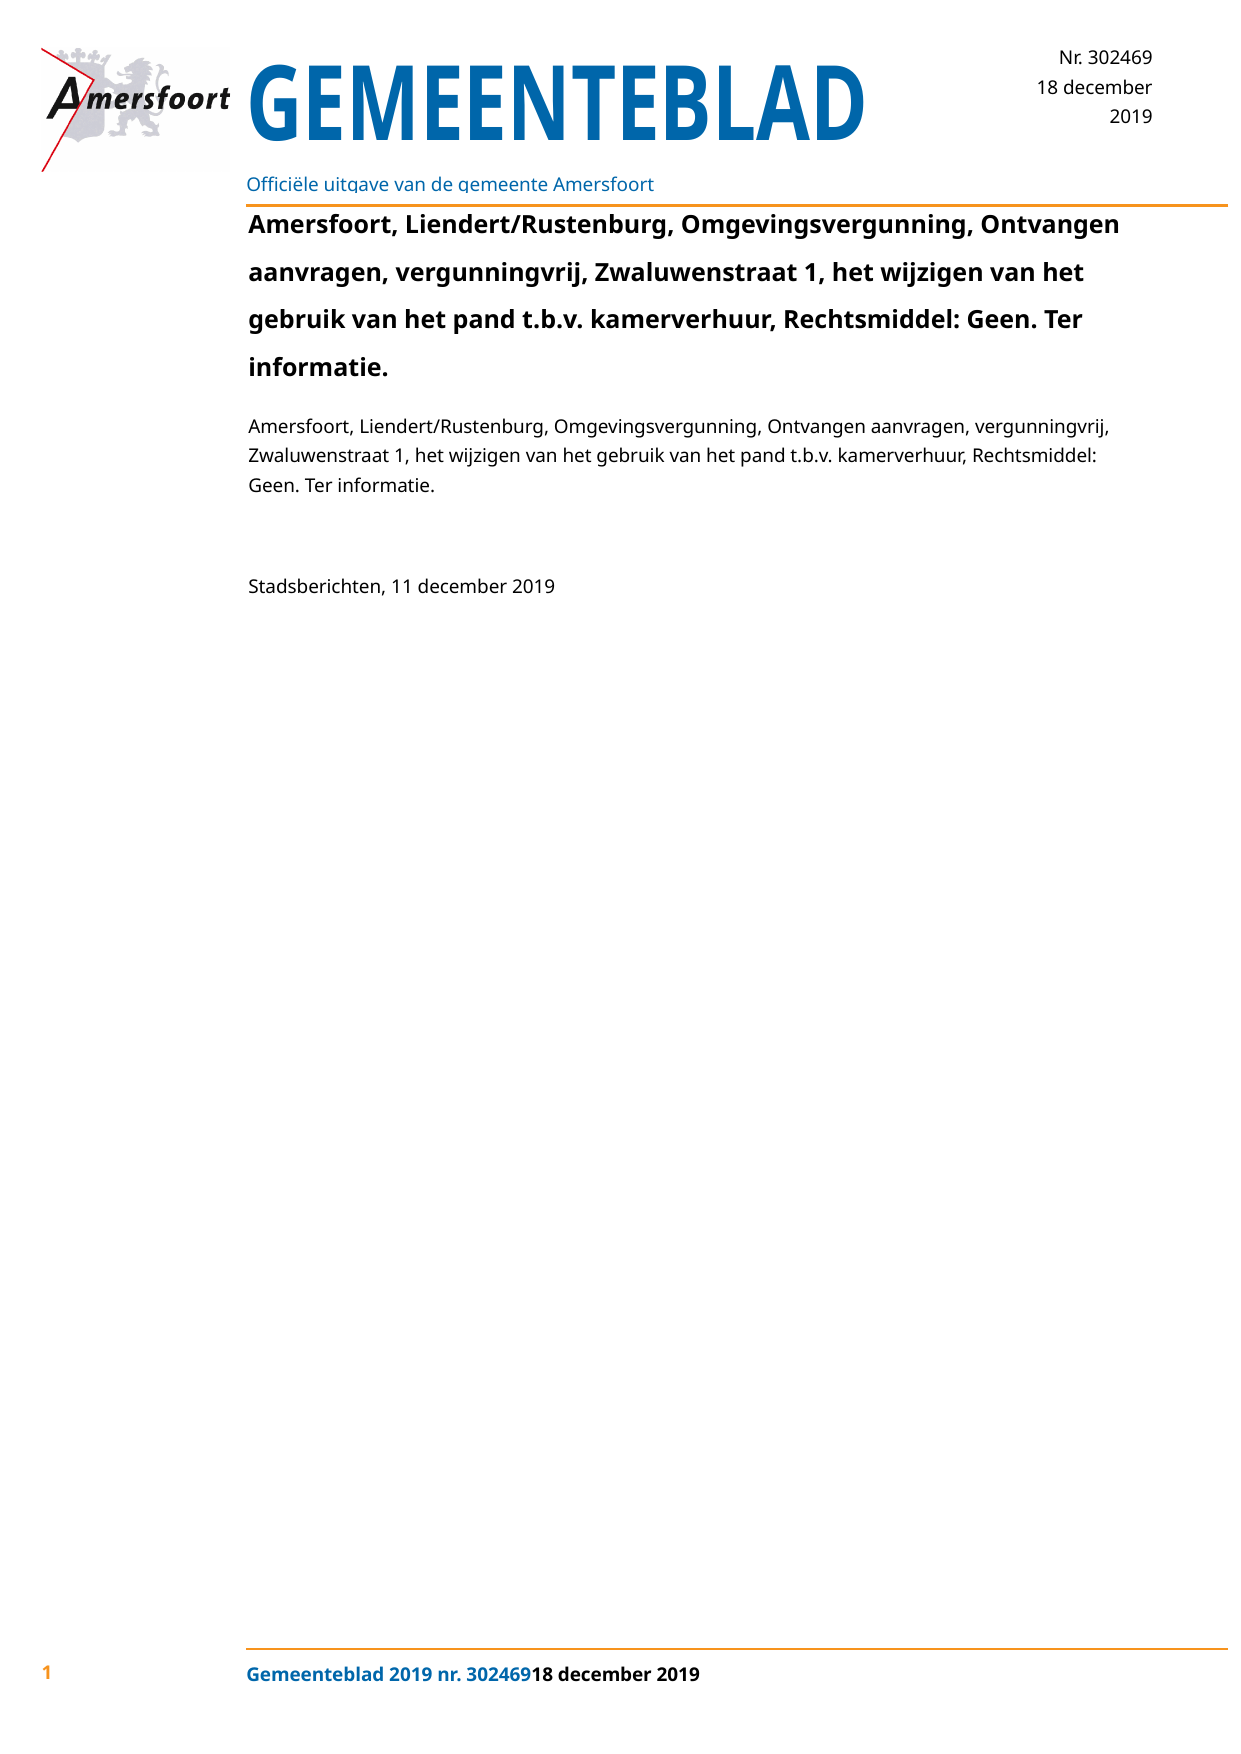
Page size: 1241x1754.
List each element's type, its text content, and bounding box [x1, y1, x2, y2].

text Stadsberichten, 11 december 2019 [248, 573, 1152, 599]
picture [41, 47, 231, 172]
text Amersfoort, Liendert/Rustenburg, Omgevingsvergunning, Ontvangen aanvragen, vergunningvrij, Zwaluwenstraat 1, het wijzigen van het gebruik van het pand t.b.v. kamerverhuur, Rechtsmiddel: Geen. Ter informatie. [248, 207, 1152, 384]
text Amersfoort, Liendert/Rustenburg, Omgevingsvergunning, Ontvangen aanvragen, vergunningvrij, Zwaluwenstraat 1, het wijzigen van het gebruik van het pand t.b.v. kamerverhuur, Rechtsmiddel: Geen. Ter informatie. [248, 413, 1152, 498]
